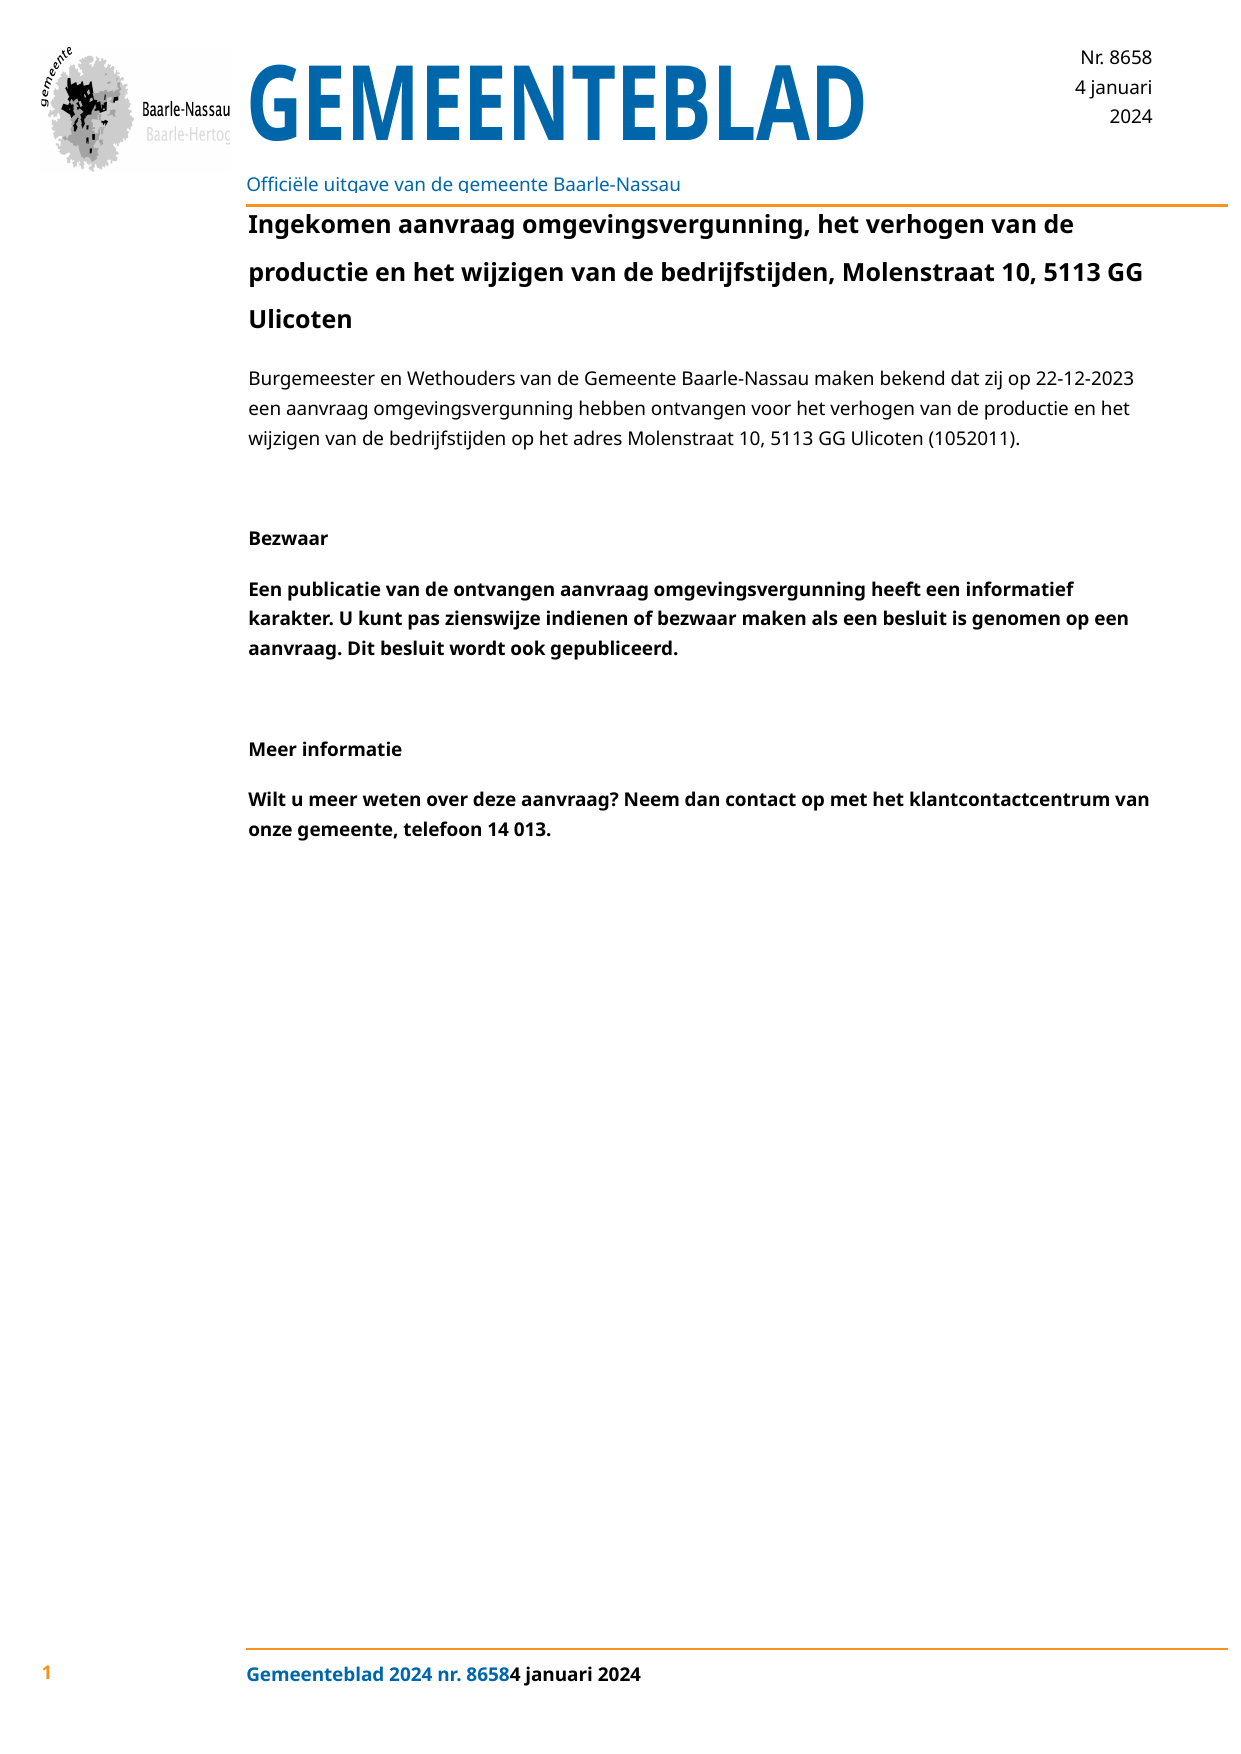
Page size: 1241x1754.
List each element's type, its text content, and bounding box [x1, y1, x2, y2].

text Burgemeester en Wethouders van de Gemeente Baarle-Nassau maken bekend dat zij op 22-12-2023 een aanvraag omgevingsvergunning hebben ontvangen voor het verhogen van de productie en het wijzigen van de bedrijfstijden op het adres Molenstraat 10, 5113 GG Ulicoten (1052011). [248, 366, 1152, 450]
text Meer informatie [248, 736, 1152, 762]
text Een publicatie van de ontvangen aanvraag omgevingsvergunning heeft een informatief karakter. U kunt pas zienswijze indienen of bezwaar maken als een besluit is genomen op een aanvraag. Dit besluit wordt ook gepubliceerd. [248, 576, 1152, 661]
text Bezwaar [248, 526, 1152, 551]
text Ingekomen aanvraag omgevingsvergunning, het verhogen van de productie en het wijzigen van de bedrijfstijden, Molenstraat 10, 5113 GG Ulicoten [248, 207, 1152, 336]
text Wilt u meer weten over deze aanvraag? Neem dan contact op met het klantcontactcentrum van onze gemeente, telefoon 14 013. [248, 786, 1152, 842]
picture [41, 47, 231, 172]
